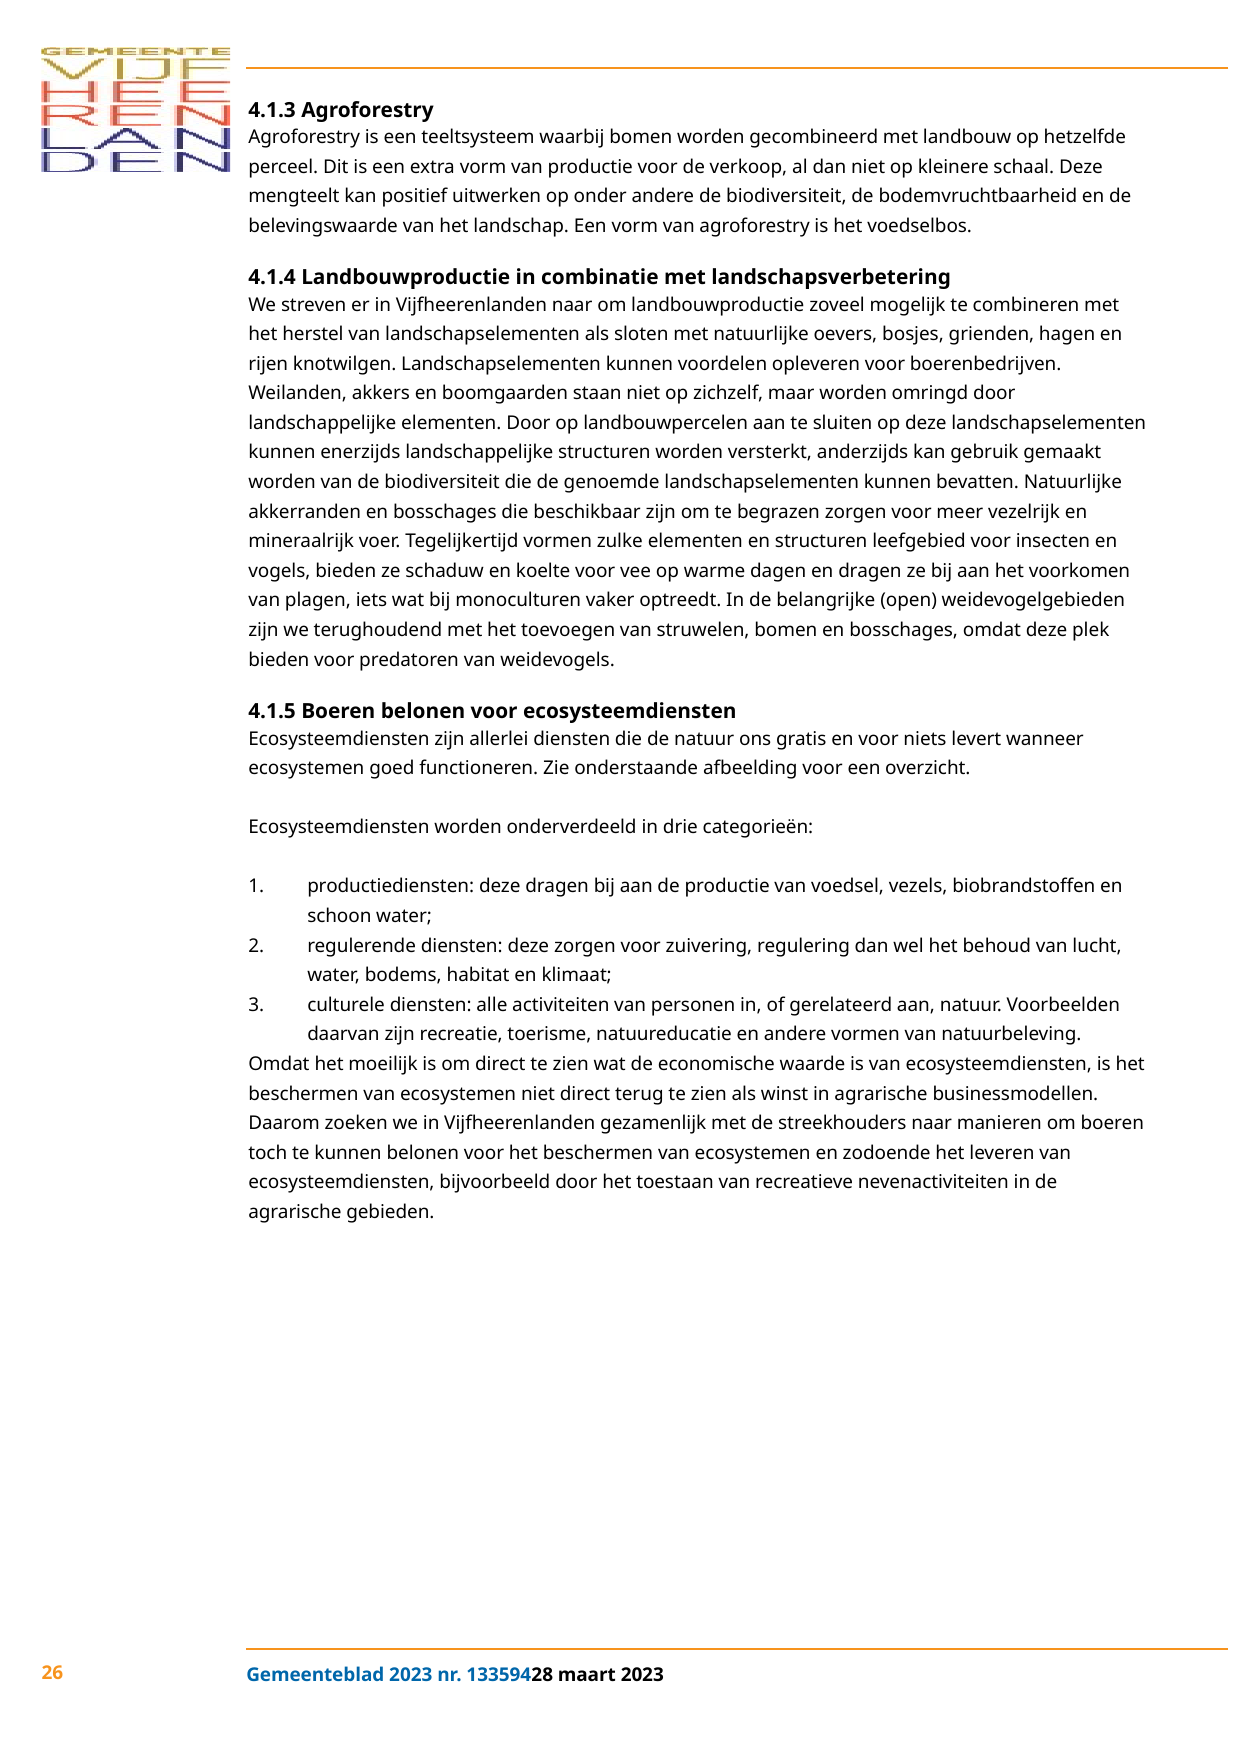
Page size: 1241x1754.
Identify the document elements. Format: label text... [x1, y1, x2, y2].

text 4.1.4 Landbouwproductie in combinatie met landschapsverbetering [248, 262, 1152, 291]
text 4.1.3 Agroforestry [248, 95, 1152, 123]
list regulerende diensten: deze zorgen voor zuivering, regulering dan wel het behoud van lucht, water, bodems, habitat en klimaat; [248, 932, 1152, 987]
text Omdat het moeilijk is om direct te zien wat de economische waarde is van ecosysteemdiensten, is het beschermen van ecosystemen niet direct terug te zien als winst in agrarische businessmodellen. Daarom zoeken we in Vijfheerenlanden gezamenlijk met de streekhouders naar manieren om boeren toch te kunnen belonen voor het beschermen van ecosystemen en zodoende het leveren van ecosysteemdiensten, bijvoorbeeld door het toestaan van recreatieve nevenactiviteiten in de agrarische gebieden. [248, 1050, 1152, 1224]
text Agroforestry is een teeltsysteem waarbij bomen worden gecombineerd met landbouw op hetzelfde perceel. Dit is een extra vorm van productie voor de verkoop, al dan niet op kleinere schaal. Deze mengteelt kan positief uitwerken op onder andere de biodiversiteit, de bodemvruchtbaarheid en de belevingswaarde van het landschap. Een vorm van agroforestry is het voedselbos. [248, 123, 1152, 238]
list productiediensten: deze dragen bij aan de productie van voedsel, vezels, biobrandstoffen en schoon water; [248, 873, 1152, 928]
text 4.1.5 Boeren belonen voor ecosysteemdiensten [248, 696, 1152, 725]
picture [41, 47, 231, 172]
text Ecosysteemdiensten worden onderverdeeld in drie categorieën: [248, 813, 1152, 839]
text Ecosysteemdiensten zijn allerlei diensten die de natuur ons gratis en voor niets levert wanneer ecosystemen goed functioneren. Zie onderstaande afbeelding voor een overzicht. [248, 725, 1152, 780]
list culturele diensten: alle activiteiten van personen in, of gerelateerd aan, natuur. Voorbeelden daarvan zijn recreatie, toerisme, natuureducatie en andere vormen van natuurbeleving. [248, 991, 1152, 1046]
text We streven er in Vijfheerenlanden naar om landbouwproductie zoveel mogelijk te combineren met het herstel van landschapselementen als sloten met natuurlijke oevers, bosjes, grienden, hagen en rijen knotwilgen. Landschapselementen kunnen voordelen opleveren voor boerenbedrijven. Weilanden, akkers en boomgaarden staan niet op zichzelf, maar worden omringd door landschappelijke elementen. Door op landbouwpercelen aan te sluiten op deze landschapselementen kunnen enerzijds landschappelijke structuren worden versterkt, anderzijds kan gebruik gemaakt worden van de biodiversiteit die de genoemde landschapselementen kunnen bevatten. Natuurlijke akkerranden en bosschages die beschikbaar zijn om te begrazen zorgen voor meer vezelrijk en mineraalrijk voer. Tegelijkertijd vormen zulke elementen en structuren leefgebied voor insecten en vogels, bieden ze schaduw en koelte voor vee op warme dagen en dragen ze bij aan het voorkomen van plagen, iets wat bij monoculturen vaker optreedt. In de belangrijke (open) weidevogelgebieden zijn we terughoudend met het toevoegen van struwelen, bomen en bosschages, omdat deze plek bieden voor predatoren van weidevogels. [248, 291, 1152, 672]
